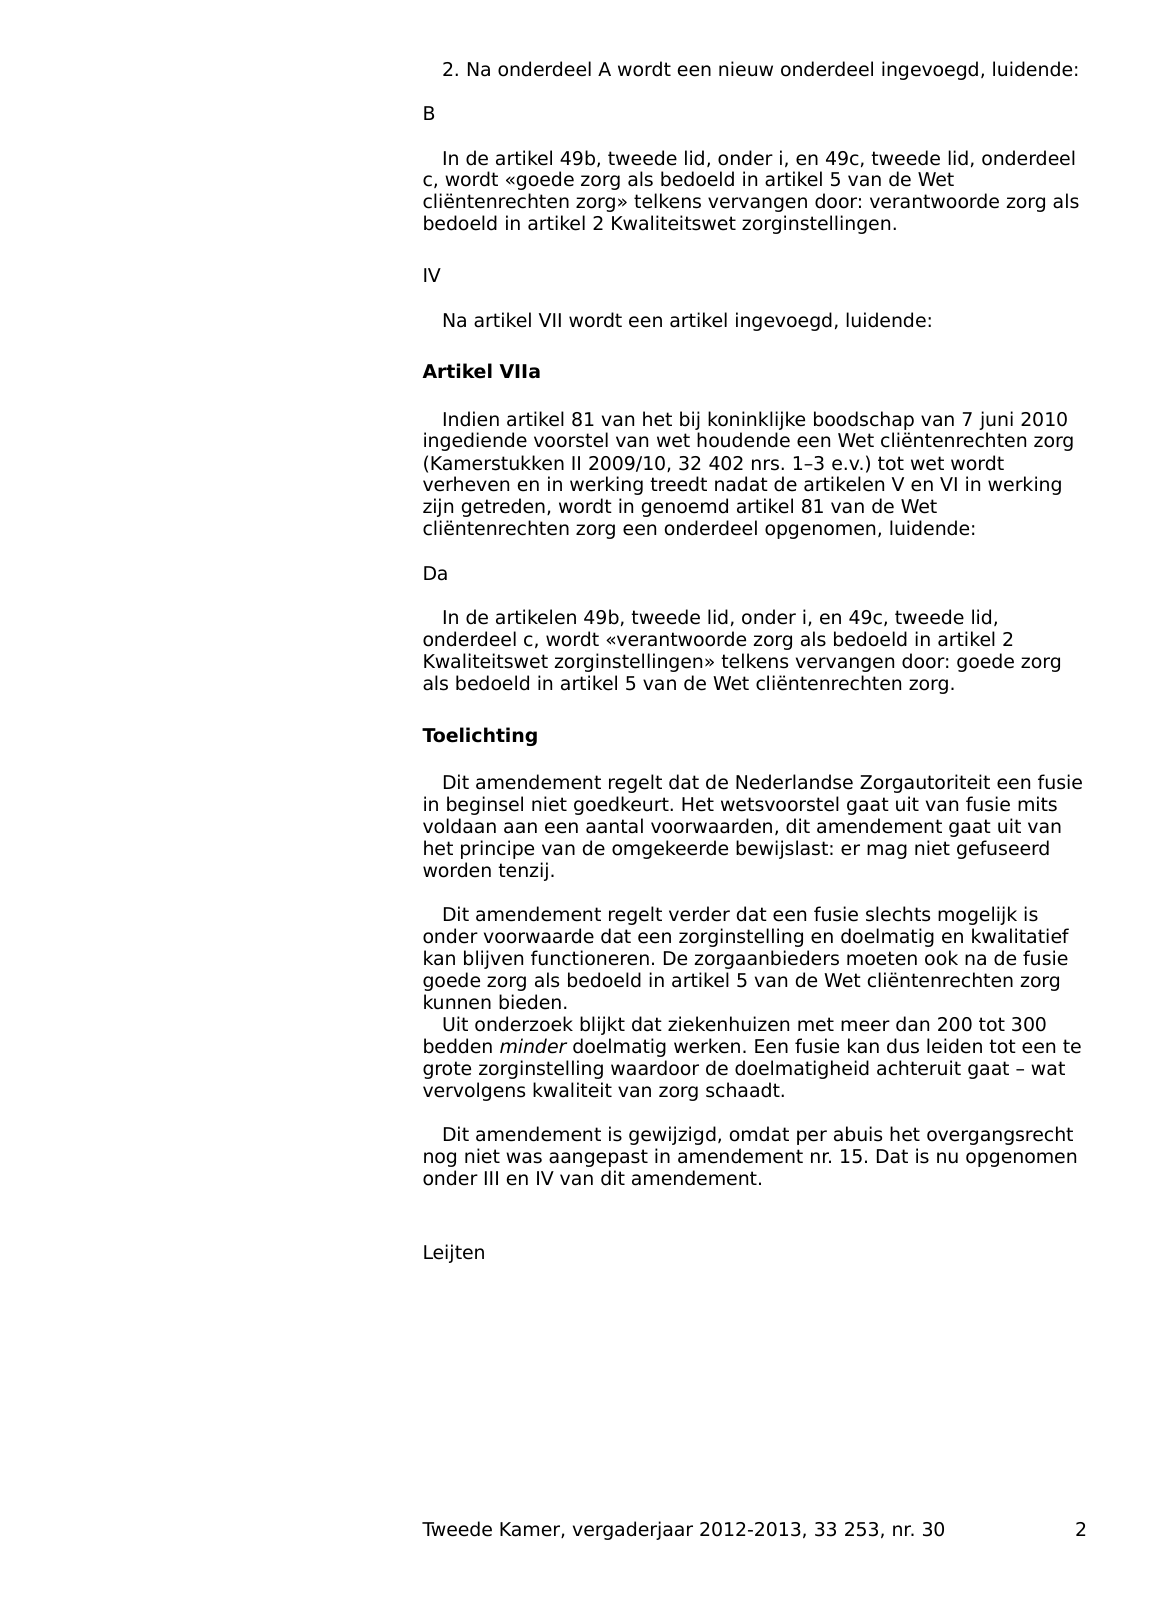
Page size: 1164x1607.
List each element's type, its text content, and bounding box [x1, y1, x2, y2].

text Na artikel VII wordt een artikel ingevoegd, luidende: [422, 309, 1087, 331]
text Dit amendement is gewijzigd, omdat per abuis het overgangsrecht nog niet was aangepast in amendement nr. 15. Dat is nu opgenomen onder III en IV van dit amendement. [422, 1124, 1087, 1189]
text 2. Na onderdeel A wordt een nieuw onderdeel ingevoegd, luidende: [422, 59, 1087, 81]
text In de artikel 49b, tweede lid, onder i, en 49c, tweede lid, onderdeel c, wordt «goede zorg als bedoeld in artikel 5 van de Wet cliëntenrechten zorg» telkens vervangen door: verantwoorde zorg als bedoeld in artikel 2 Kwaliteitswet zorginstellingen. [422, 147, 1087, 235]
text B [422, 103, 1087, 125]
text Indien artikel 81 van het bij koninklijke boodschap van 7 juni 2010 ingediende voorstel van wet houdende een Wet cliëntenrechten zorg (Kamerstukken II 2009/10, 32 402 nrs. 1–3 e.v.) tot wet wordt verheven en in werking treedt nadat de artikelen V en VI in werking zijn getreden, wordt in genoemd artikel 81 van de Wet cliëntenrechten zorg een onderdeel opgenomen, luidende: [422, 408, 1087, 540]
text Da [422, 562, 1087, 584]
subtitle Artikel VIIa [422, 361, 1087, 383]
subtitle Toelichting [422, 724, 1087, 747]
subtitle IV [422, 265, 1087, 287]
text In de artikelen 49b, tweede lid, onder i, en 49c, tweede lid, onderdeel c, wordt «verantwoorde zorg als bedoeld in artikel 2 Kwaliteitswet zorginstellingen» telkens vervangen door: goede zorg als bedoeld in artikel 5 van de Wet cliëntenrechten zorg. [422, 607, 1087, 694]
text Dit amendement regelt dat de Nederlandse Zorgautoriteit een fusie in beginsel niet goedkeurt. Het wetsvoorstel gaat uit van fusie mits voldaan aan een aantal voorwaarden, dit amendement gaat uit van het principe van de omgekeerde bewijslast: er mag niet gefuseerd worden tenzij. [422, 772, 1087, 881]
text Uit onderzoek blijkt dat ziekenhuizen met meer dan 200 tot 300 bedden minder doelmatig werken. Een fusie kan dus leiden tot een te grote zorginstelling waardoor de doelmatigheid achteruit gaat – wat vervolgens kwaliteit van zorg schaadt. [422, 1013, 1087, 1101]
text Dit amendement regelt verder dat een fusie slechts mogelijk is onder voorwaarde dat een zorginstelling en doelmatig en kwalitatief kan blijven functioneren. De zorgaanbieders moeten ook na de fusie goede zorg als bedoeld in artikel 5 van de Wet cliëntenrechten zorg kunnen bieden. [422, 904, 1087, 1013]
text Leijten [422, 1219, 1087, 1263]
